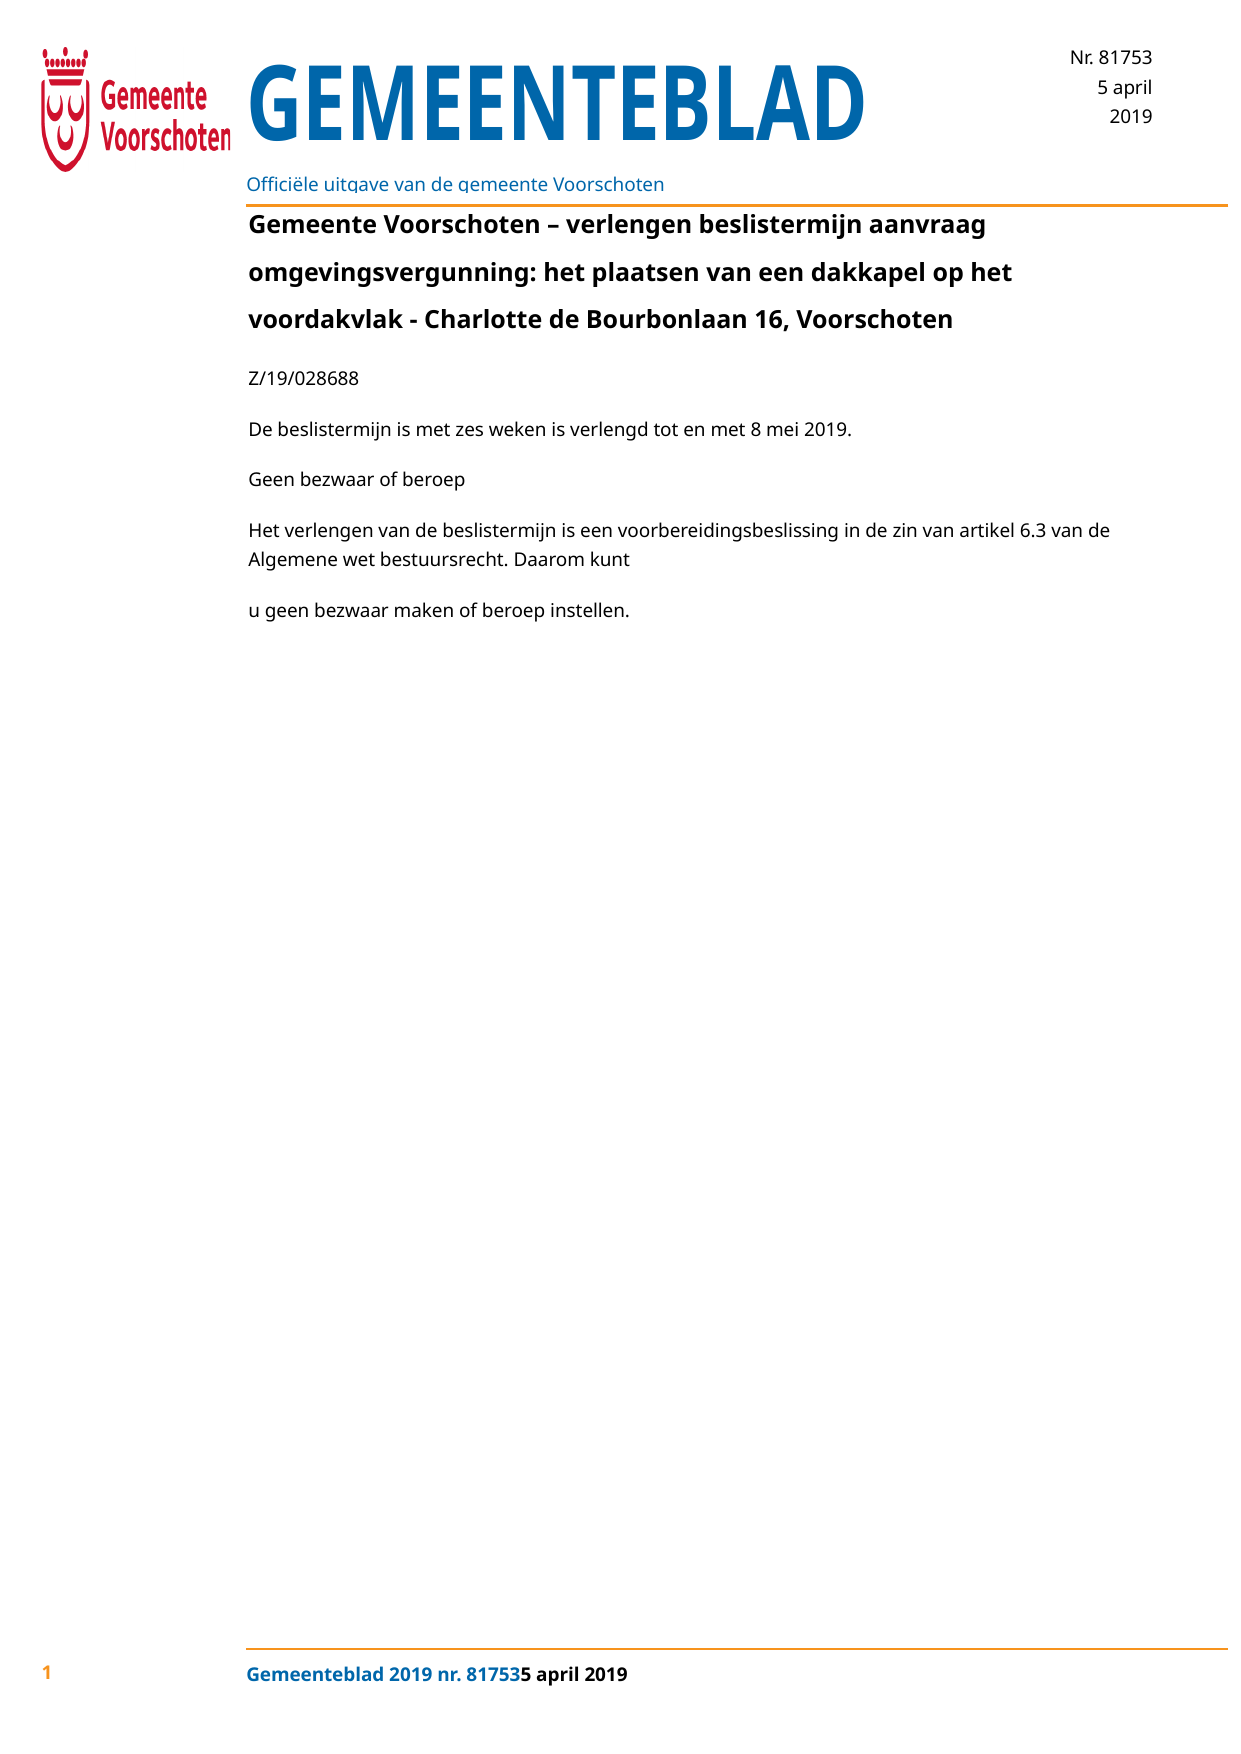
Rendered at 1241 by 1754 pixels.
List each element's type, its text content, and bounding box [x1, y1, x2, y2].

text Het verlengen van de beslistermijn is een voorbereidingsbeslissing in de zin van artikel 6.3 van de Algemene wet bestuursrecht. Daarom kunt [248, 517, 1152, 572]
text Gemeente Voorschoten – verlengen beslistermijn aanvraag omgevingsvergunning: het plaatsen van een dakkapel op het voordakvlak - Charlotte de Bourbonlaan 16, Voorschoten [248, 207, 1152, 336]
text u geen bezwaar maken of beroep instellen. [248, 597, 1152, 622]
text Geen bezwaar of beroep [248, 466, 1152, 492]
picture [41, 47, 231, 172]
text De beslistermijn is met zes weken is verlengd tot en met 8 mei 2019. [248, 416, 1152, 442]
text Z/19/028688 [248, 366, 1152, 391]
